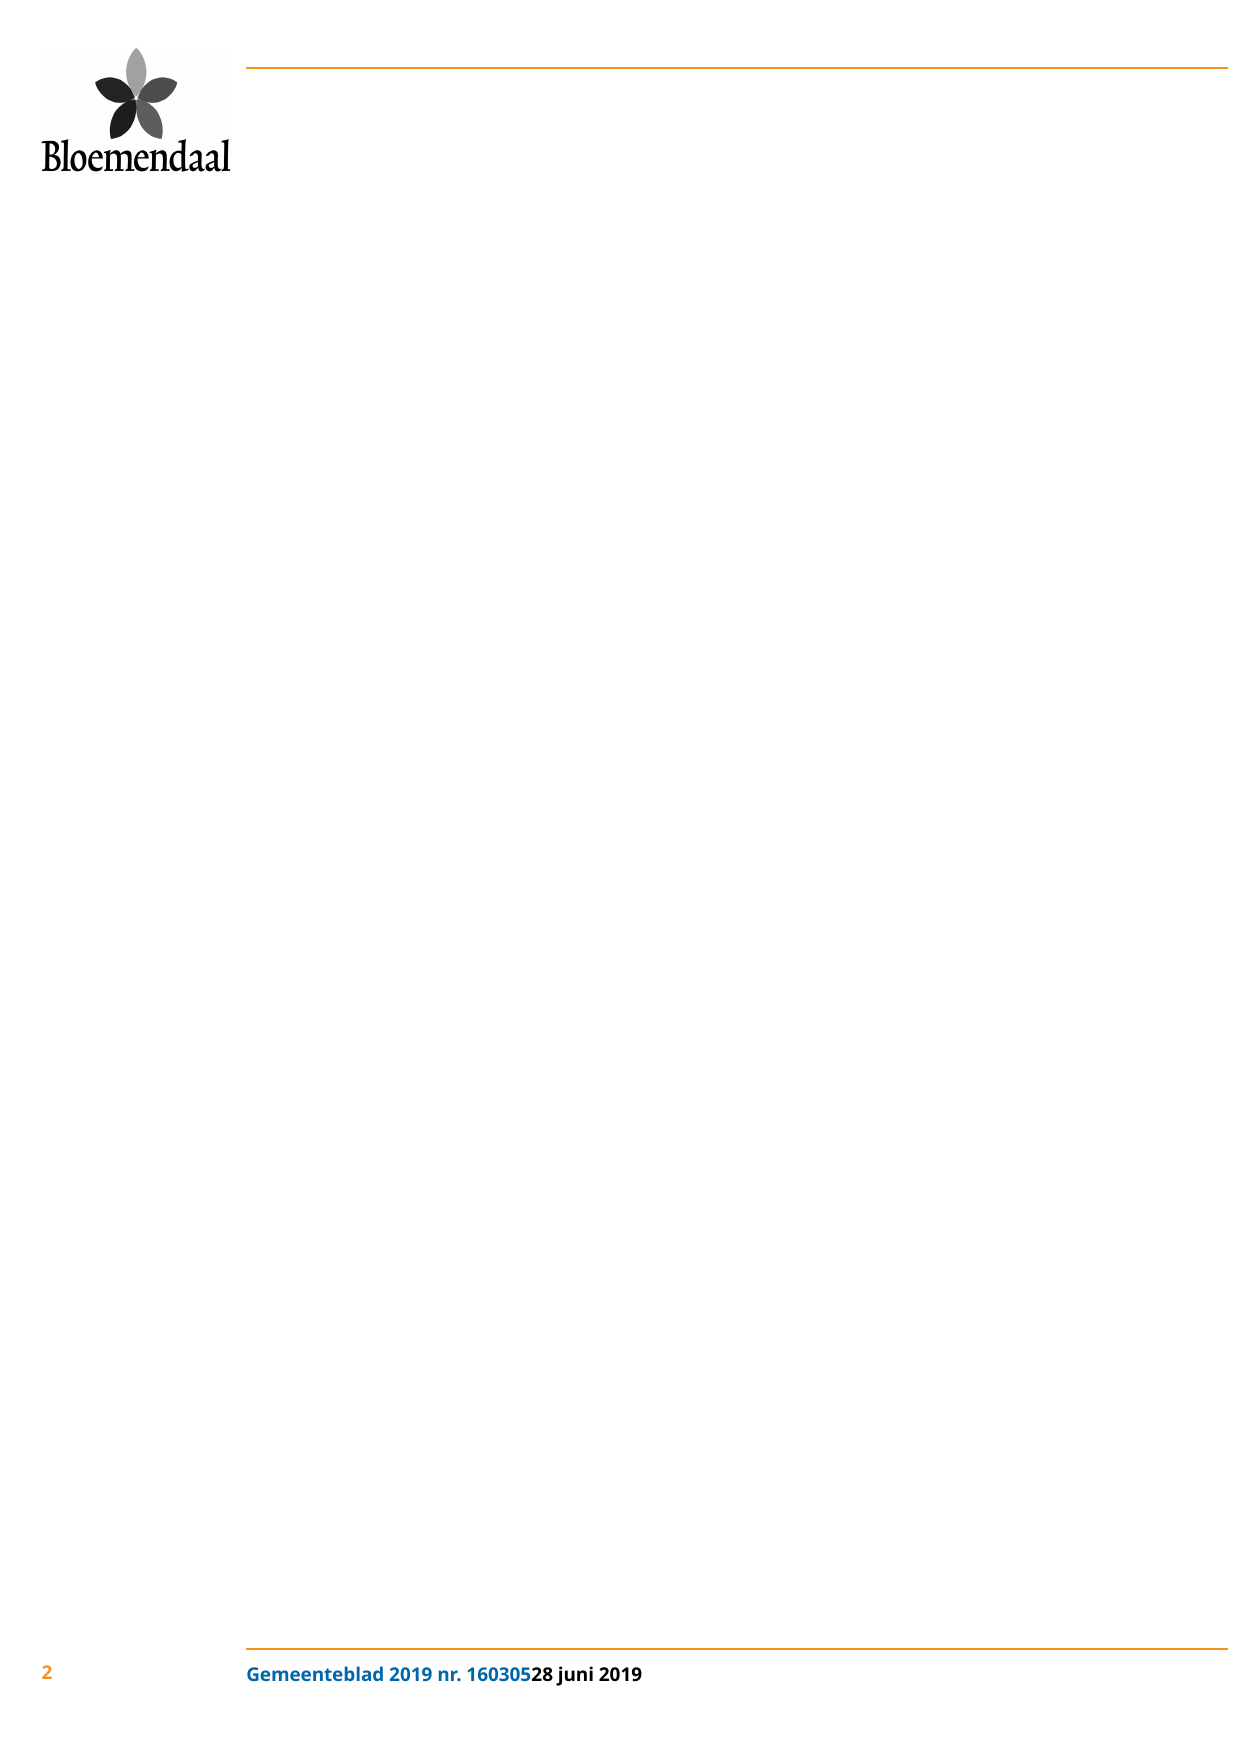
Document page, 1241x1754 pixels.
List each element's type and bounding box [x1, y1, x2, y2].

picture [41, 47, 231, 172]
